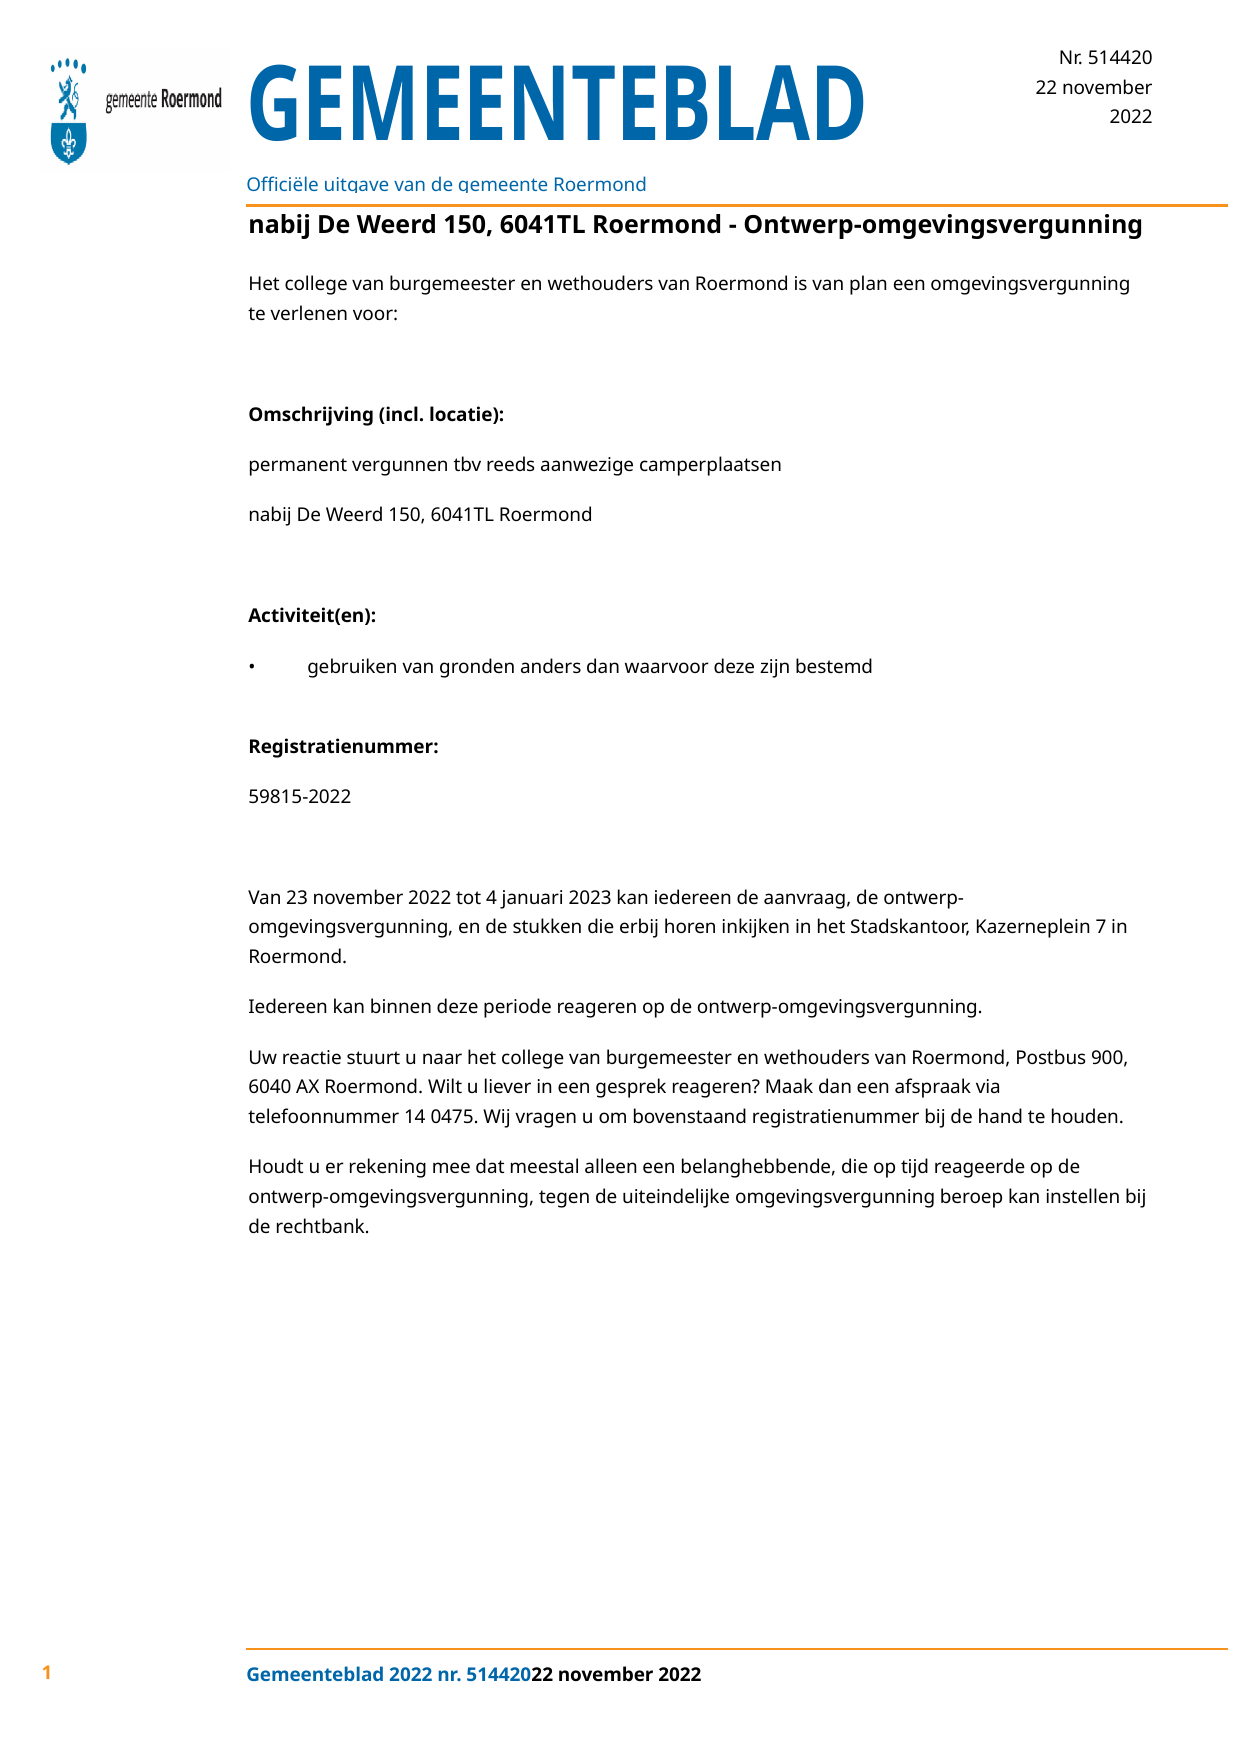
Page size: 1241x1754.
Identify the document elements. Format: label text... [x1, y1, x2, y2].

text Van 23 november 2022 tot 4 januari 2023 kan iedereen de aanvraag, de ontwerp-omgevingsvergunning, en de stukken die erbij horen inkijken in het Stadskantoor, Kazerneplein 7 in Roermond. [248, 884, 1152, 969]
list gebruiken van gronden anders dan waarvoor deze zijn bestemd [248, 653, 1152, 678]
picture [41, 47, 231, 172]
text Iedereen kan binnen deze periode reageren op de ontwerp-omgevingsvergunning. [248, 994, 1152, 1019]
text nabij De Weerd 150, 6041TL Roermond - Ontwerp-omgevingsvergunning [248, 207, 1152, 241]
text Uw reactie stuurt u naar het college van burgemeester en wethouders van Roermond, Postbus 900, 6040 AX Roermond. Wilt u liever in een gesprek reageren? Maak dan een afspraak via telefoonnummer 14 0475. Wij vragen u om bovenstaand registratienummer bij de hand te houden. [248, 1044, 1152, 1129]
text nabij De Weerd 150, 6041TL Roermond [248, 502, 1152, 527]
text Activiteit(en): [248, 602, 1152, 628]
text 59815-2022 [248, 783, 1152, 809]
text Het college van burgemeester en wethouders van Roermond is van plan een omgevingsvergunning te verlenen voor: [248, 270, 1152, 326]
text Registratienummer: [248, 733, 1152, 758]
text permanent vergunnen tbv reeds aanwezige camperplaatsen [248, 451, 1152, 477]
text Omschrijving (incl. locatie): [248, 401, 1152, 426]
text Houdt u er rekening mee dat meestal alleen een belanghebbende, die op tijd reageerde op de ontwerp-omgevingsvergunning, tegen de uiteindelijke omgevingsvergunning beroep kan instellen bij de rechtbank. [248, 1154, 1152, 1238]
